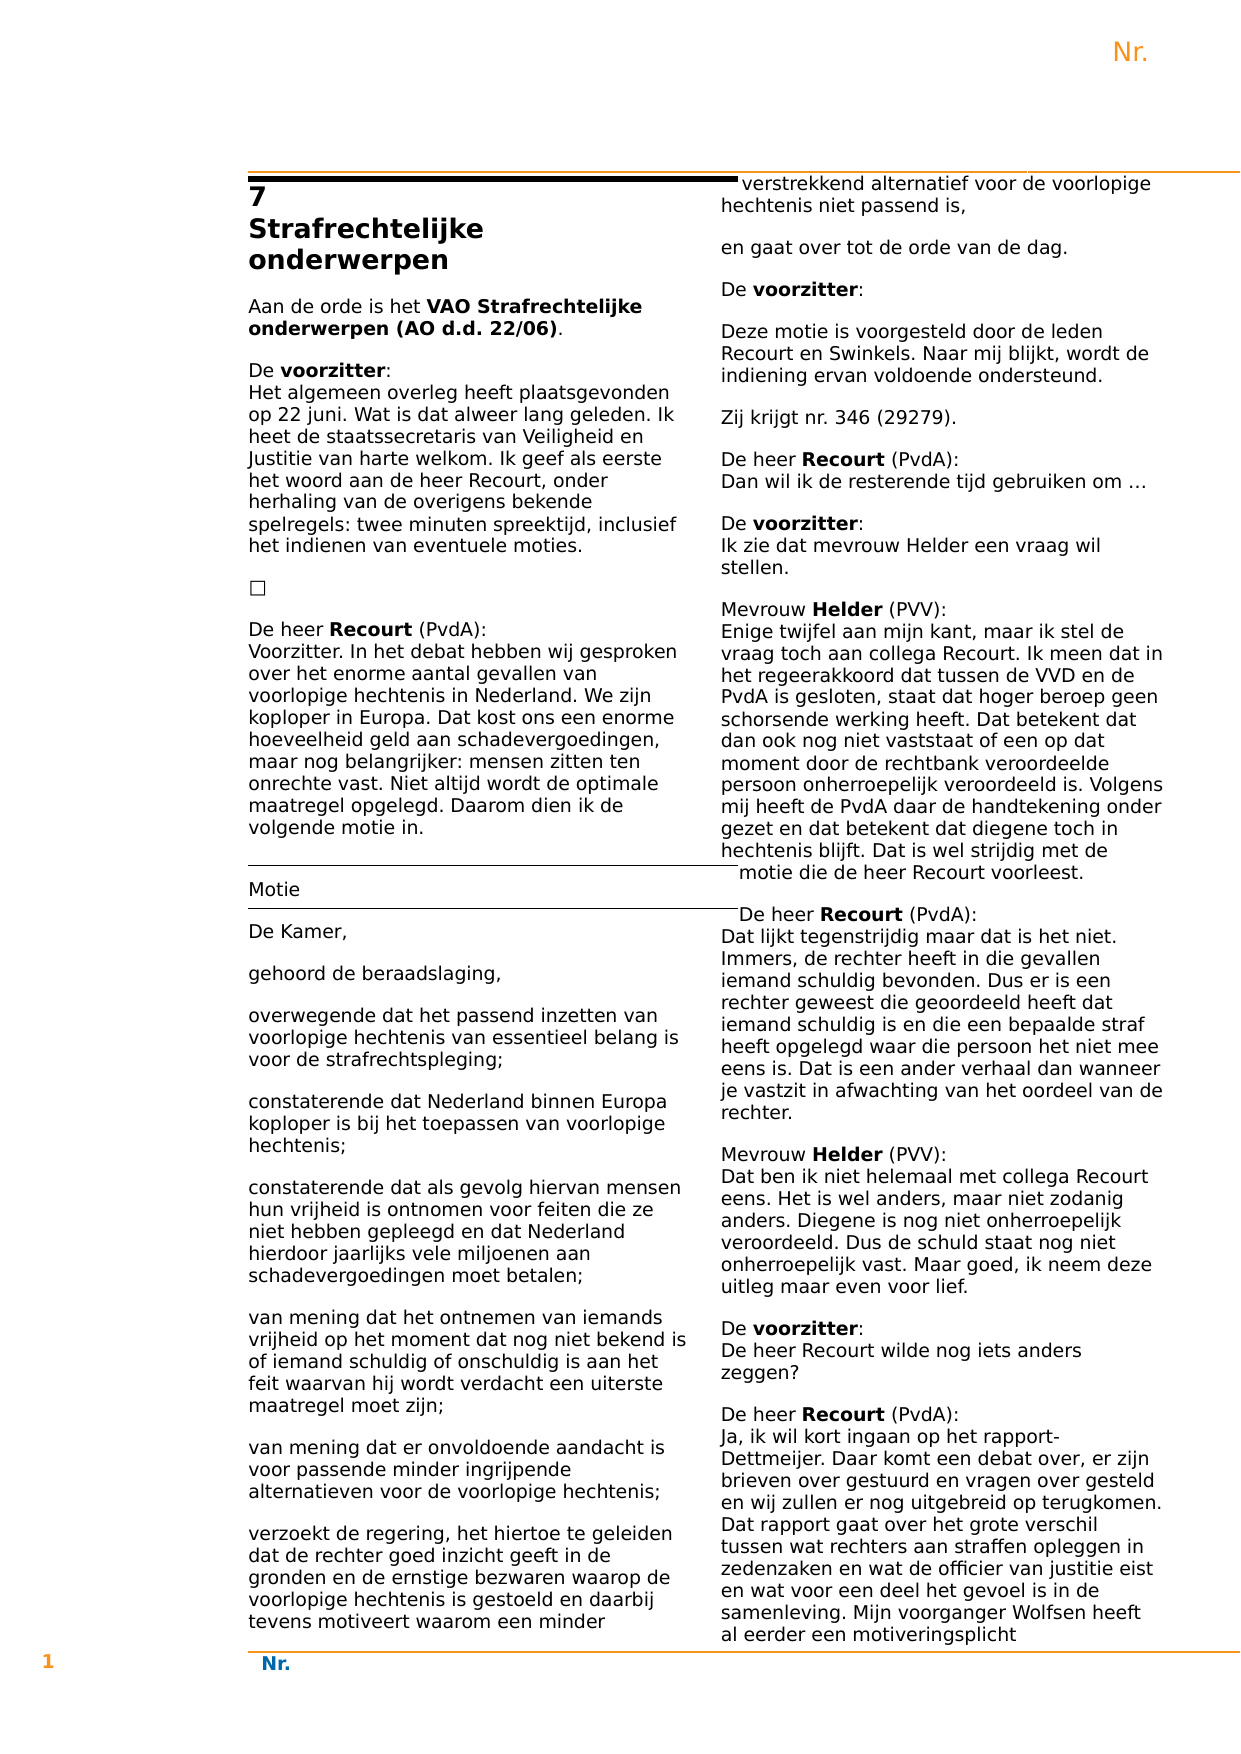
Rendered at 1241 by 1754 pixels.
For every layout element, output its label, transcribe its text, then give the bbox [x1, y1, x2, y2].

text De heer Recourt (PvdA): [721, 904, 1163, 926]
text De heer Recourt wilde nog iets anders zeggen? [721, 1340, 1163, 1384]
text Voorzitter. In het debat hebben wij gesproken over het enorme aantal gevallen van voorlopige hechtenis in Nederland. We zijn koploper in Europa. Dat kost ons een enorme hoeveelheid geld aan schadevergoedingen, maar nog belangrijker: mensen zitten ten onrechte vast. Niet altijd wordt de optimale maatregel opgelegd. Daarom dien ik de volgende motie in. [248, 641, 691, 839]
text van mening dat er onvoldoende aandacht is voor passende minder ingrijpende alternatieven voor de voorlopige hechtenis; [248, 1437, 691, 1503]
text Ja, ik wil kort ingaan op het rapport-Dettmeijer. Daar komt een debat over, er zijn brieven over gestuurd en vragen over gesteld en wij zullen er nog uitgebreid op terugkomen. Dat rapport gaat over het grote verschil tussen wat rechters aan straffen opleggen in zedenzaken en wat de officier van justitie eist en wat voor een deel het gevoel is in de samenleving. Mijn voorganger Wolfsen heeft al eerder een motiveringsplicht [721, 1426, 1163, 1646]
text constaterende dat als gevolg hiervan mensen hun vrijheid is ontnomen voor feiten die ze niet hebben gepleegd en dat Nederland hierdoor jaarlijks vele miljoenen aan schadevergoedingen moet betalen; [248, 1177, 691, 1287]
text Aan de orde is het VAO Strafrechtelijke onderwerpen (AO d.d. 22/06). [248, 296, 691, 339]
text constaterende dat Nederland binnen Europa koploper is bij het toepassen van voorlopige hechtenis; [248, 1091, 691, 1157]
text Ik zie dat mevrouw Helder een vraag wil stellen. [721, 534, 1163, 578]
text De heer Recourt (PvdA): [248, 619, 691, 641]
text De voorzitter: [721, 1318, 1163, 1340]
text De Kamer, [248, 921, 691, 943]
text Dan wil ik de resterende tijd gebruiken om … [721, 471, 1163, 493]
text Motie [248, 879, 691, 901]
text De voorzitter: [248, 359, 691, 382]
text verstrekkend alternatief voor de voorlopige hechtenis niet passend is, [721, 173, 1163, 217]
text De heer Recourt (PvdA): [721, 1404, 1163, 1426]
text van mening dat het ontnemen van iemands vrijheid op het moment dat nog niet bekend is of iemand schuldig of onschuldig is aan het feit waarvan hij wordt verdacht een uiterste maatregel moet zijn; [248, 1307, 691, 1417]
text De heer Recourt (PvdA): [721, 449, 1163, 471]
text en gaat over tot de orde van de dag. [721, 237, 1163, 259]
text Deze motie is voorgesteld door de leden Recourt en Swinkels. Naar mij blijkt, wordt de indiening ervan voldoende ondersteund. [721, 321, 1163, 387]
text De voorzitter: [721, 279, 1163, 301]
text Dat lijkt tegenstrijdig maar dat is het niet. Immers, de rechter heeft in die gevallen iemand schuldig bevonden. Dus er is een rechter geweest die geoordeeld heeft dat iemand schuldig is en die een bepaalde straf heeft opgelegd waar die persoon het niet mee eens is. Dat is een ander verhaal dan wanneer je vastzit in afwachting van het oordeel van de rechter. [721, 926, 1163, 1124]
text De voorzitter: [721, 513, 1163, 534]
text Enige twijfel aan mijn kant, maar ik stel de vraag toch aan collega Recourt. Ik meen dat in het regeerakkoord dat tussen de VVD en de PvdA is gesloten, staat dat hoger beroep geen schorsende werking heeft. Dat betekent dat dan ook nog niet vaststaat of een op dat moment door de rechtbank veroordeelde persoon onherroepelijk veroordeeld is. Volgens mij heeft de PvdA daar de handtekening onder gezet en dat betekent dat diegene toch in hechtenis blijft. Dat is wel strijdig met de motie die de heer Recourt voorleest. [721, 621, 1163, 884]
text Mevrouw Helder (PVV): [721, 1144, 1163, 1166]
text gehoord de beraadslaging, [248, 963, 691, 985]
text Zij krijgt nr. 346 (29279). [721, 407, 1163, 429]
text ⬜ [248, 577, 691, 599]
text overwegende dat het passend inzetten van voorlopige hechtenis van essentieel belang is voor de strafrechtspleging; [248, 1005, 691, 1071]
text verzoekt de regering, het hiertoe te geleiden dat de rechter goed inzicht geeft in de gronden en de ernstige bezwaren waarop de voorlopige hechtenis is gestoeld en daarbij tevens motiveert waarom een minder [248, 1523, 691, 1632]
text Dat ben ik niet helemaal met collega Recourt eens. Het is wel anders, maar niet zodanig anders. Diegene is nog niet onherroepelijk veroordeeld. Dus de schuld staat nog niet onherroepelijk vast. Maar goed, ik neem deze uitleg maar even voor lief. [721, 1166, 1163, 1298]
title 7 Strafrechtelijke onderwerpen [248, 182, 691, 276]
text Het algemeen overleg heeft plaatsgevonden op 22 juni. Wat is dat alweer lang geleden. Ik heet de staatssecretaris van Veiligheid en Justitie van harte welkom. Ik geef als eerste het woord aan de heer Recourt, onder herhaling van de overigens bekende spelregels: twee minuten spreektijd, inclusief het indienen van eventuele moties. [248, 382, 691, 557]
text Mevrouw Helder (PVV): [721, 598, 1163, 621]
